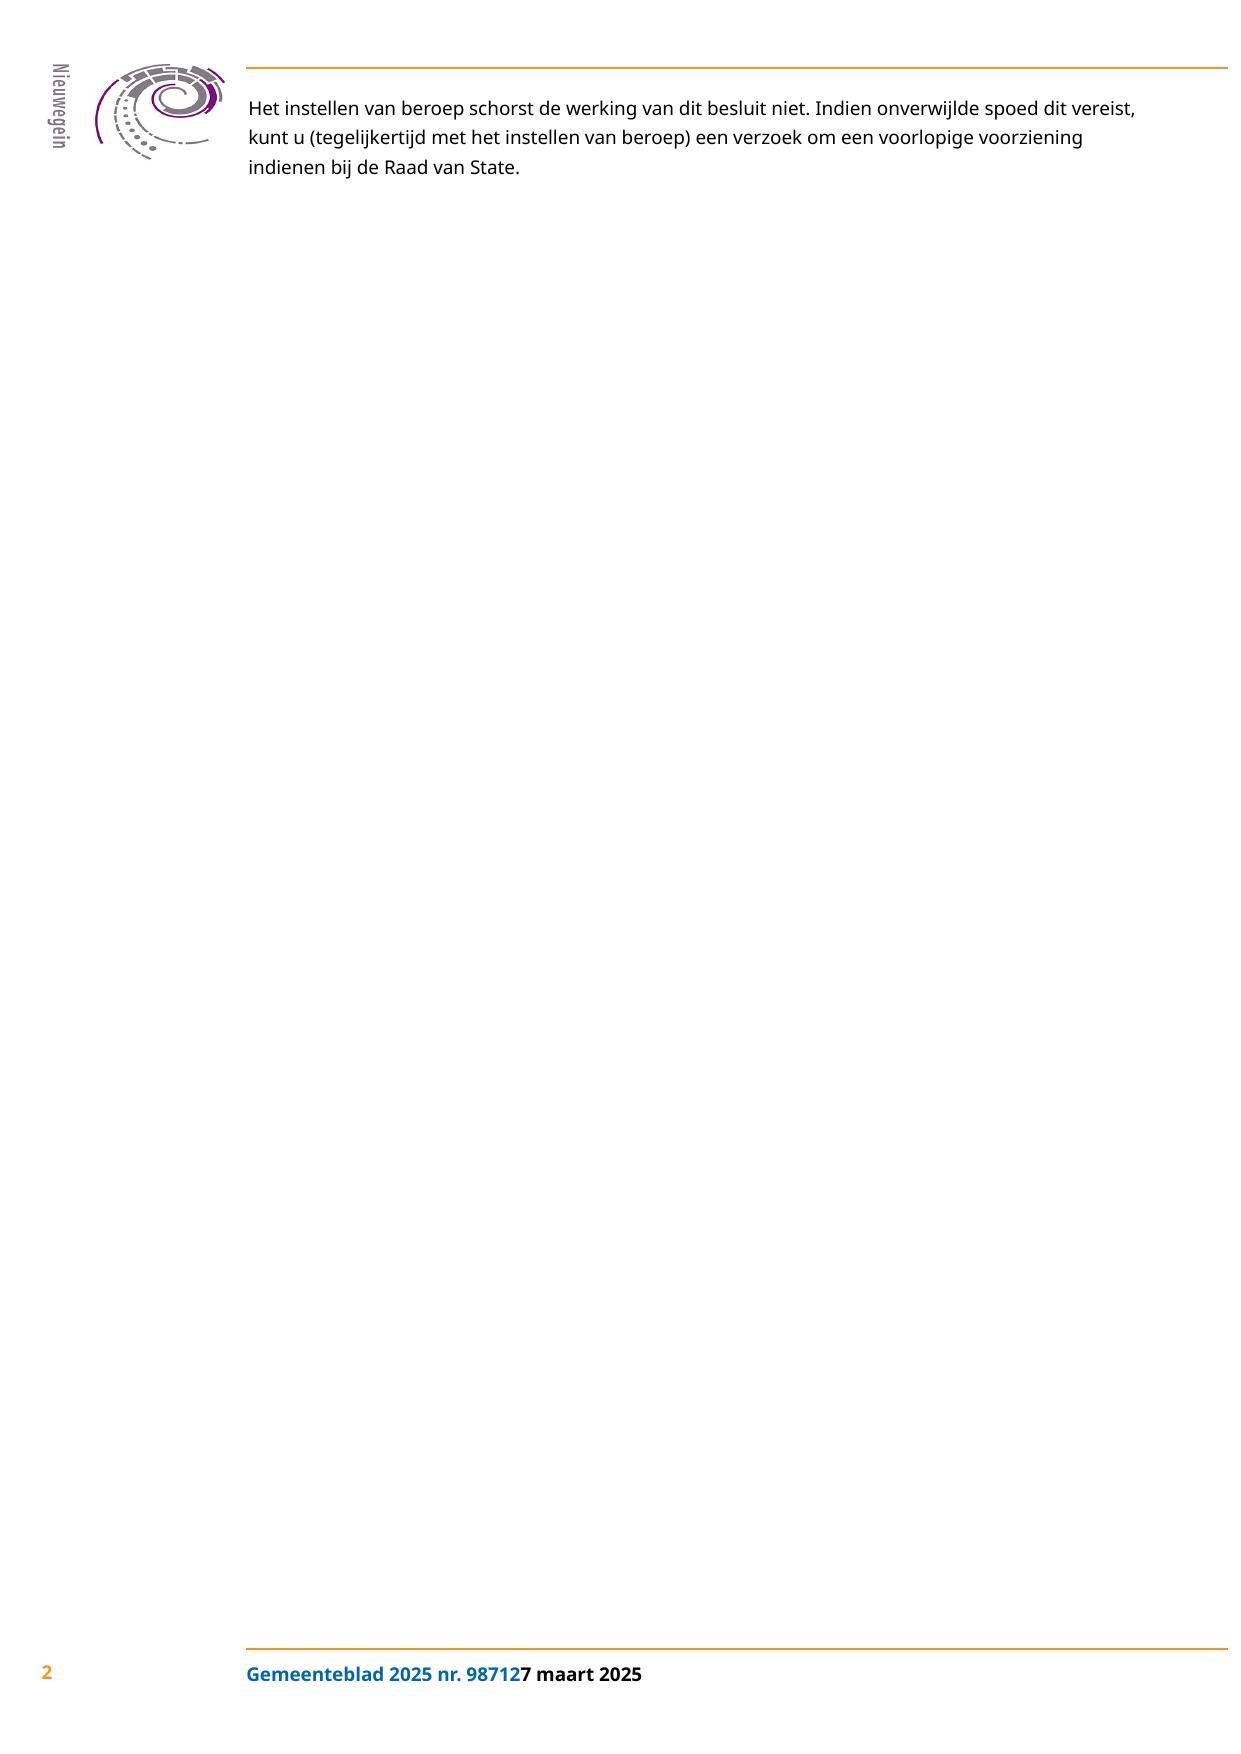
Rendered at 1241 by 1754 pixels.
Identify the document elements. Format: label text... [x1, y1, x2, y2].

picture [41, 47, 231, 172]
text Het instellen van beroep schorst de werking van dit besluit niet. Indien onverwijlde spoed dit vereist, kunt u (tegelijkertijd met het instellen van beroep) een verzoek om een voorlopige voorziening indienen bij de Raad van State. [248, 95, 1152, 180]
